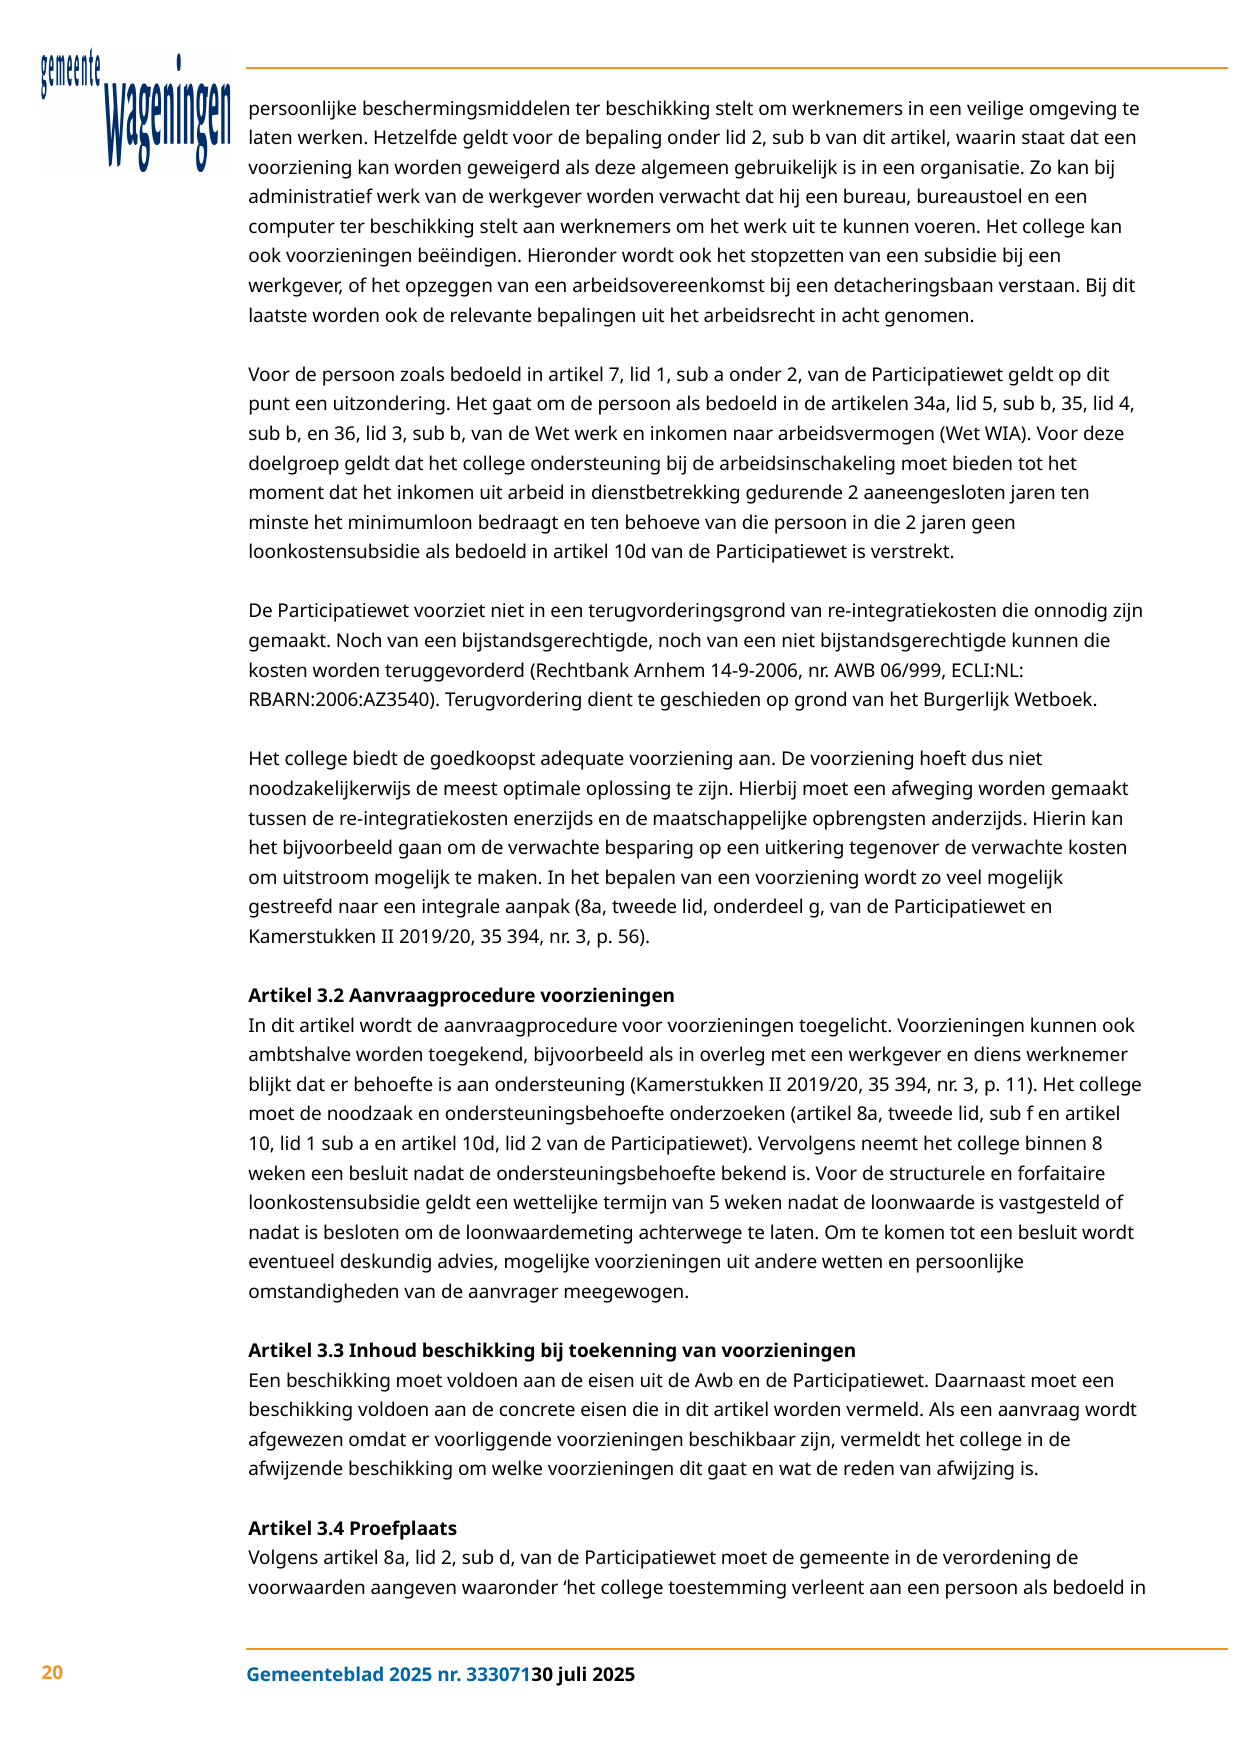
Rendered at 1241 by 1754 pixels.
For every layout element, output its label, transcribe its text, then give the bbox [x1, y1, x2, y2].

text Artikel 3.2 Aanvraagprocedure voorzieningen [248, 982, 1152, 1008]
text Volgens artikel 8a, lid 2, sub d, van de Participatiewet moet de gemeente in de verordening de voorwaarden aangeven waaronder ‘het college toestemming verleent aan een persoon als bedoeld in [248, 1544, 1152, 1600]
text De Participatiewet voorziet niet in een terugvorderingsgrond van re-integratiekosten die onnodig zijn gemaakt. Noch van een bijstandsgerechtigde, noch van een niet bijstandsgerechtigde kunnen die kosten worden teruggevorderd (Rechtbank Arnhem 14-9-2006, nr. AWB 06/999, ECLI:NL: RBARN:2006:AZ3540). Terugvordering dient te geschieden op grond van het Burgerlijk Wetboek. [248, 598, 1152, 712]
text Artikel 3.4 Proefplaats [248, 1515, 1152, 1541]
text Een beschikking moet voldoen aan de eisen uit de Awb en de Participatiewet. Daarnaast moet een beschikking voldoen aan de concrete eisen die in dit artikel worden vermeld. Als een aanvraag wordt afgewezen omdat er voorliggende voorzieningen beschikbaar zijn, vermeldt het college in de afwijzende beschikking om welke voorzieningen dit gaat en wat de reden van afwijzing is. [248, 1367, 1152, 1481]
text persoonlijke beschermingsmiddelen ter beschikking stelt om werknemers in een veilige omgeving te laten werken. Hetzelfde geldt voor de bepaling onder lid 2, sub b van dit artikel, waarin staat dat een voorziening kan worden geweigerd als deze algemeen gebruikelijk is in een organisatie. Zo kan bij administratief werk van de werkgever worden verwacht dat hij een bureau, bureaustoel en een computer ter beschikking stelt aan werknemers om het werk uit te kunnen voeren. Het college kan ook voorzieningen beëindigen. Hieronder wordt ook het stopzetten van een subsidie bij een werkgever, of het opzeggen van een arbeidsovereenkomst bij een detacheringsbaan verstaan. Bij dit laatste worden ook de relevante bepalingen uit het arbeidsrecht in acht genomen. [248, 95, 1152, 328]
text Artikel 3.3 Inhoud beschikking bij toekenning van voorzieningen [248, 1337, 1152, 1363]
text Voor de persoon zoals bedoeld in artikel 7, lid 1, sub a onder 2, van de Participatiewet geldt op dit punt een uitzondering. Het gaat om de persoon als bedoeld in de artikelen 34a, lid 5, sub b, 35, lid 4, sub b, en 36, lid 3, sub b, van de Wet werk en inkomen naar arbeidsvermogen (Wet WIA). Voor deze doelgroep geldt dat het college ondersteuning bij de arbeidsinschakeling moet bieden tot het moment dat het inkomen uit arbeid in dienstbetrekking gedurende 2 aaneengesloten jaren ten minste het minimumloon bedraagt en ten behoeve van die persoon in die 2 jaren geen loonkostensubsidie als bedoeld in artikel 10d van de Participatiewet is verstrekt. [248, 361, 1152, 564]
text Het college biedt de goedkoopst adequate voorziening aan. De voorziening hoeft dus niet noodzakelijkerwijs de meest optimale oplossing te zijn. Hierbij moet een afweging worden gemaakt tussen de re-integratiekosten enerzijds en de maatschappelijke opbrengsten anderzijds. Hierin kan het bijvoorbeeld gaan om de verwachte besparing op een uitkering tegenover de verwachte kosten om uitstroom mogelijk te maken. In het bepalen van een voorziening wordt zo veel mogelijk gestreefd naar een integrale aanpak (8a, tweede lid, onderdeel g, van de Participatiewet en Kamerstukken II 2019/20, 35 394, nr. 3, p. 56). [248, 746, 1152, 949]
picture [41, 47, 231, 172]
text In dit artikel wordt de aanvraagprocedure voor voorzieningen toegelicht. Voorzieningen kunnen ook ambtshalve worden toegekend, bijvoorbeeld als in overleg met een werkgever en diens werknemer blijkt dat er behoefte is aan ondersteuning (Kamerstukken II 2019/20, 35 394, nr. 3, p. 11). Het college moet de noodzaak en ondersteuningsbehoefte onderzoeken (artikel 8a, tweede lid, sub f en artikel 10, lid 1 sub a en artikel 10d, lid 2 van de Participatiewet). Vervolgens neemt het college binnen 8 weken een besluit nadat de ondersteuningsbehoefte bekend is. Voor de structurele en forfaitaire loonkostensubsidie geldt een wettelijke termijn van 5 weken nadat de loonwaarde is vastgesteld of nadat is besloten om de loonwaardemeting achterwege te laten. Om te komen tot een besluit wordt eventueel deskundig advies, mogelijke voorzieningen uit andere wetten en persoonlijke omstandigheden van de aanvrager meegewogen. [248, 1012, 1152, 1304]
